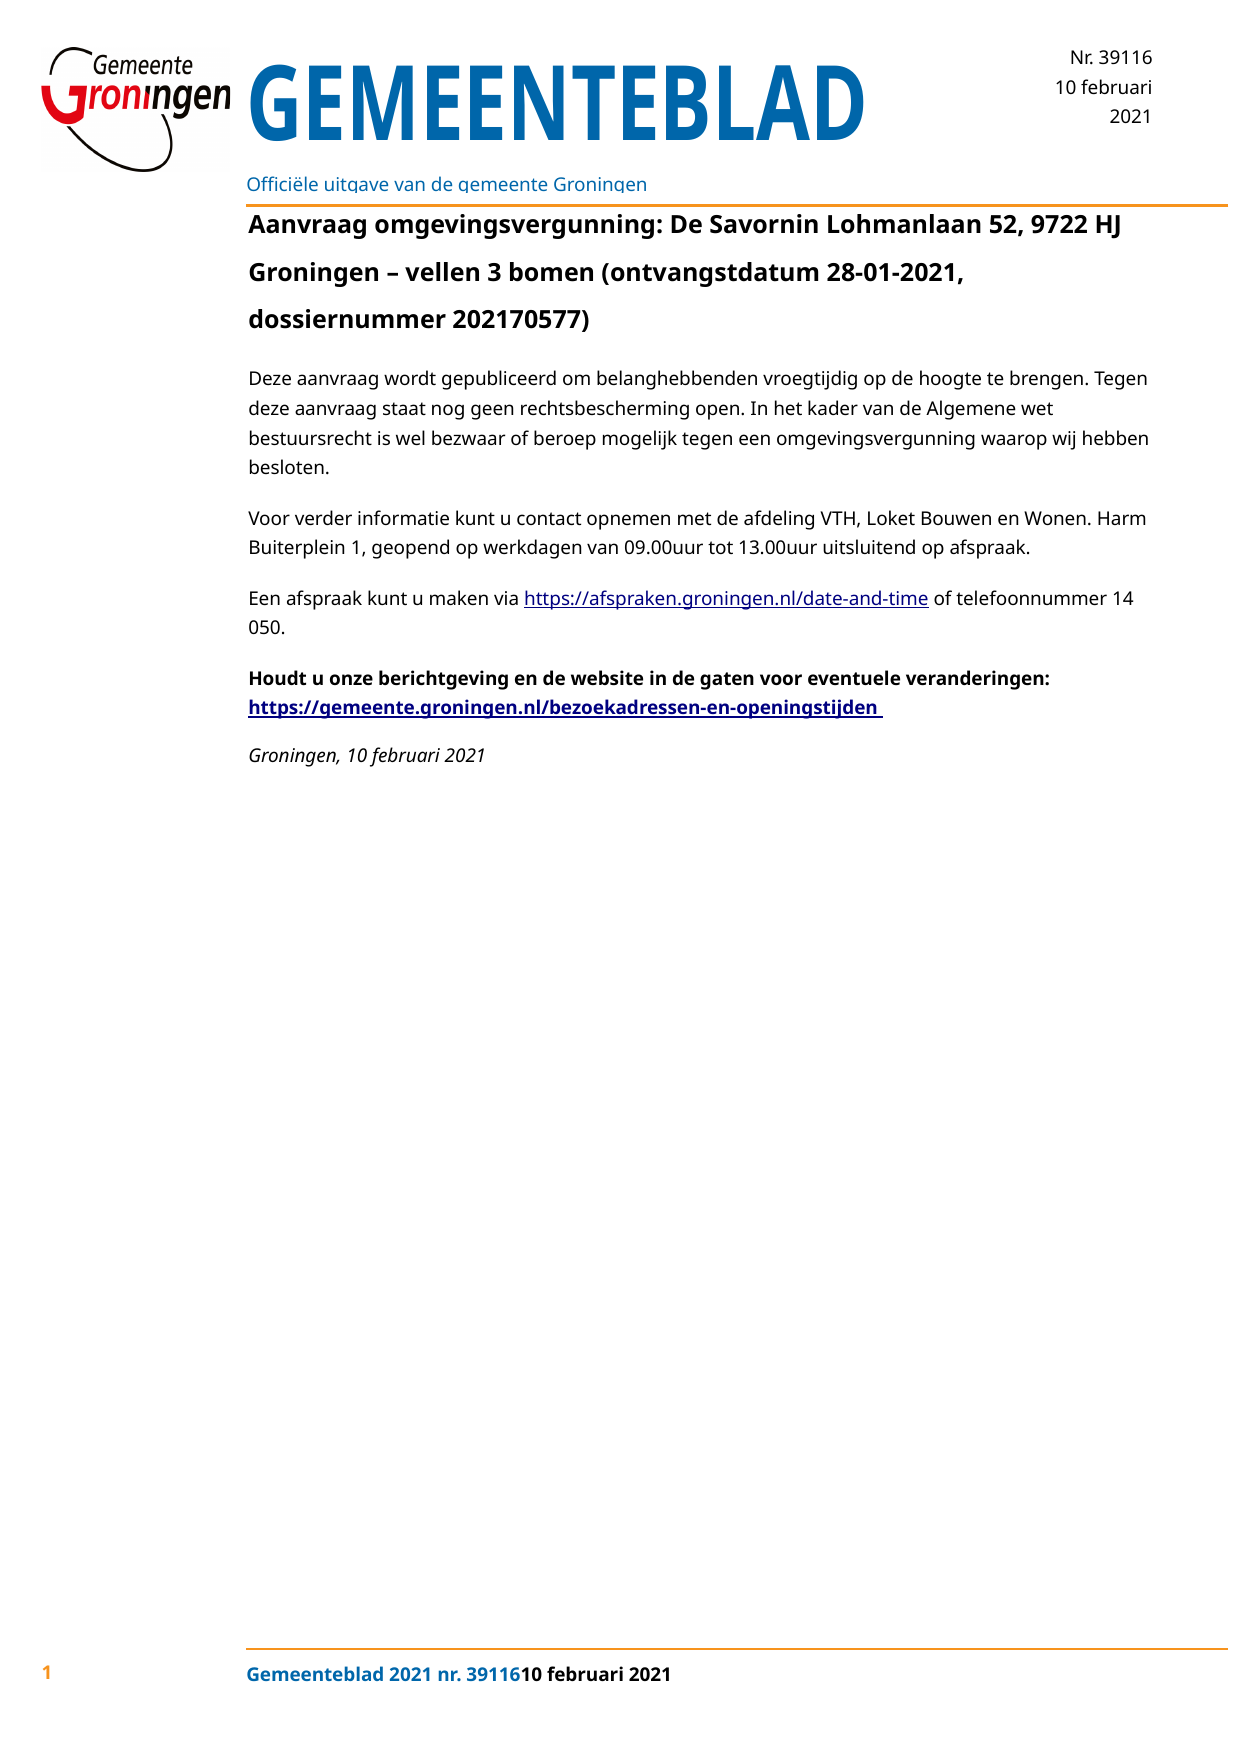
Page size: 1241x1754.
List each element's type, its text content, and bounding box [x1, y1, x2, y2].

text Aanvraag omgevingsvergunning: De Savornin Lohmanlaan 52, 9722 HJ Groningen – vellen 3 bomen (ontvangstdatum 28-01-2021, dossiernummer 202170577) [248, 207, 1152, 336]
text Deze aanvraag wordt gepubliceerd om belanghebbenden vroegtijdig op de hoogte te brengen. Tegen deze aanvraag staat nog geen rechtsbescherming open. In het kader van de Algemene wet bestuursrecht is wel bezwaar of beroep mogelijk tegen een omgevingsvergunning waarop wij hebben besloten. [248, 366, 1152, 480]
text Groningen, 10 februari 2021 [248, 742, 1152, 768]
text Houdt u onze berichtgeving en de website in de gaten voor eventuele veranderingen: https://gemeente.groningen.nl/bezoekadressen-en-openingstijden [248, 665, 1152, 720]
text Een afspraak kunt u maken via https://afspraken.groningen.nl/date-and-time of telefoonnummer 14 050. [248, 585, 1152, 640]
text Voor verder informatie kunt u contact opnemen met de afdeling VTH, Loket Bouwen en Wonen. Harm Buiterplein 1, geopend op werkdagen van 09.00uur tot 13.00uur uitsluitend op afspraak. [248, 505, 1152, 560]
picture [41, 47, 231, 172]
